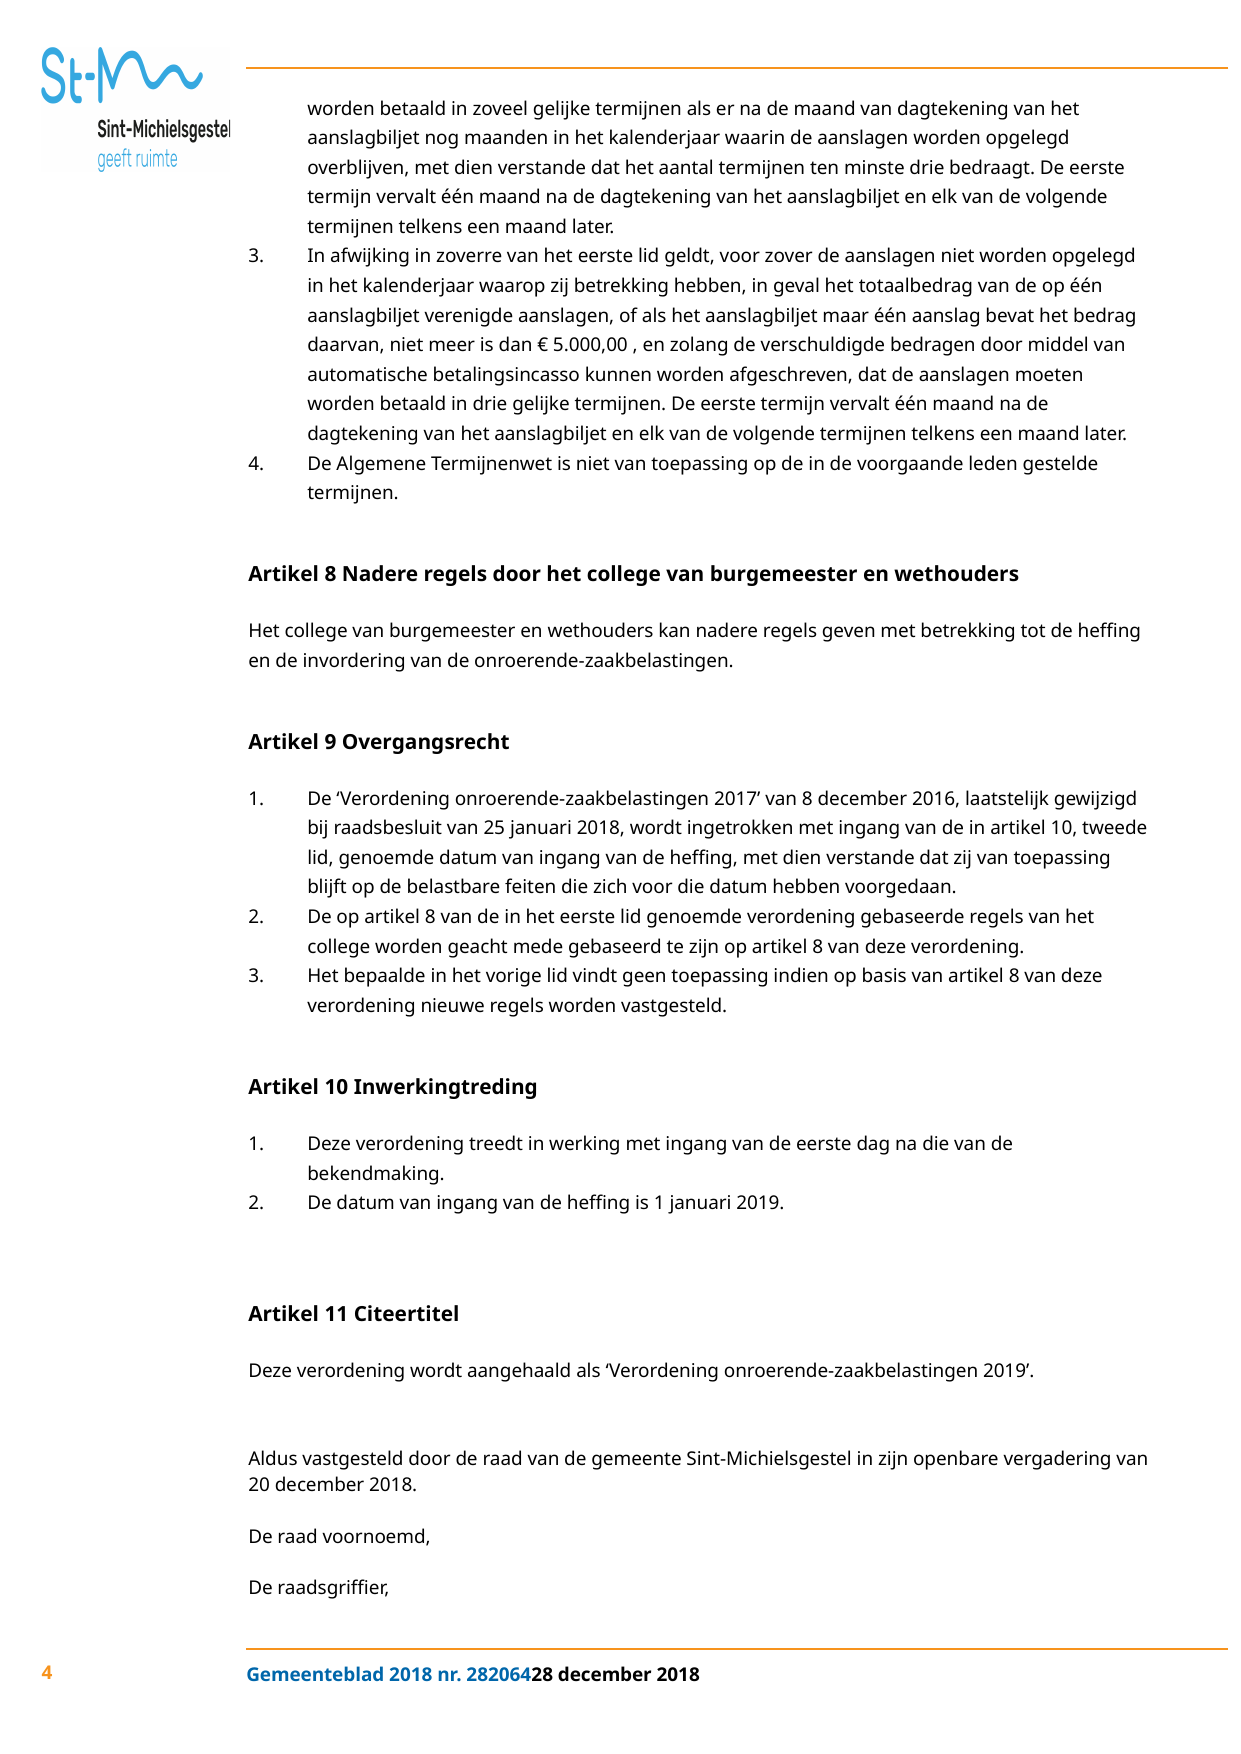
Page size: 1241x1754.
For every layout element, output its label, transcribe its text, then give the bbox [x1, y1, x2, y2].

text De raadsgriffier, [248, 1574, 1152, 1600]
list De op artikel 8 van de in het eerste lid genoemde verordening gebaseerde regels van het college worden geacht mede gebaseerd te zijn op artikel 8 van deze verordening. [248, 903, 1152, 959]
list De ‘Verordening onroerende-zaakbelastingen 2017’ van 8 december 2016, laatstelijk gewijzigd bij raadsbesluit van 25 januari 2018, wordt ingetrokken met ingang van de in artikel 10, tweede lid, genoemde datum van ingang van de heffing, met dien verstande dat zij van toepassing blijft op de belastbare feiten die zich voor die datum hebben voorgedaan. [248, 785, 1152, 899]
text Artikel 10 Inwerkingtreding [248, 1072, 1152, 1101]
text Artikel 8 Nadere regels door het college van burgemeester en wethouders [248, 559, 1152, 588]
list Deze verordening treedt in werking met ingang van de eerste dag na die van de bekendmaking. [248, 1130, 1152, 1185]
text Deze verordening wordt aangehaald als ‘Verordening onroerende-zaakbelastingen 2019’. [248, 1357, 1152, 1383]
list Het bepaalde in het vorige lid vindt geen toepassing indien op basis van artikel 8 van deze verordening nieuwe regels worden vastgesteld. [248, 962, 1152, 1018]
text De raad voornoemd, [248, 1523, 1152, 1548]
list worden betaald in zoveel gelijke termijnen als er na de maand van dagtekening van het aanslagbiljet nog maanden in het kalenderjaar waarin de aanslagen worden opgelegd overblijven, met dien verstande dat het aantal termijnen ten minste drie bedraagt. De eerste termijn vervalt één maand na de dagtekening van het aanslagbiljet en elk van de volgende termijnen telkens een maand later. [248, 95, 1152, 239]
text Het college van burgemeester en wethouders kan nadere regels geven met betrekking tot de heffing en de invordering van de onroerende-zaakbelastingen. [248, 617, 1152, 673]
text Artikel 9 Overgangsrecht [248, 727, 1152, 755]
text Artikel 11 Citeertitel [248, 1299, 1152, 1327]
list In afwijking in zoverre van het eerste lid geldt, voor zover de aanslagen niet worden opgelegd in het kalenderjaar waarop zij betrekking hebben, in geval het totaalbedrag van de op één aanslagbiljet verenigde aanslagen, of als het aanslagbiljet maar één aanslag bevat het bedrag daarvan, niet meer is dan € 5.000,00 , en zolang de verschuldigde bedragen door middel van automatische betalingsincasso kunnen worden afgeschreven, dat de aanslagen moeten worden betaald in drie gelijke termijnen. De eerste termijn vervalt één maand na de dagtekening van het aanslagbiljet en elk van de volgende termijnen telkens een maand later. [248, 243, 1152, 446]
list De Algemene Termijnenwet is niet van toepassing op de in de voorgaande leden gestelde termijnen. [248, 450, 1152, 505]
list De datum van ingang van de heffing is 1 januari 2019. [248, 1189, 1152, 1215]
text Aldus vastgesteld door de raad van de gemeente Sint-Michielsgestel in zijn openbare vergadering van 20 december 2018. [248, 1446, 1152, 1497]
picture [41, 47, 231, 172]
